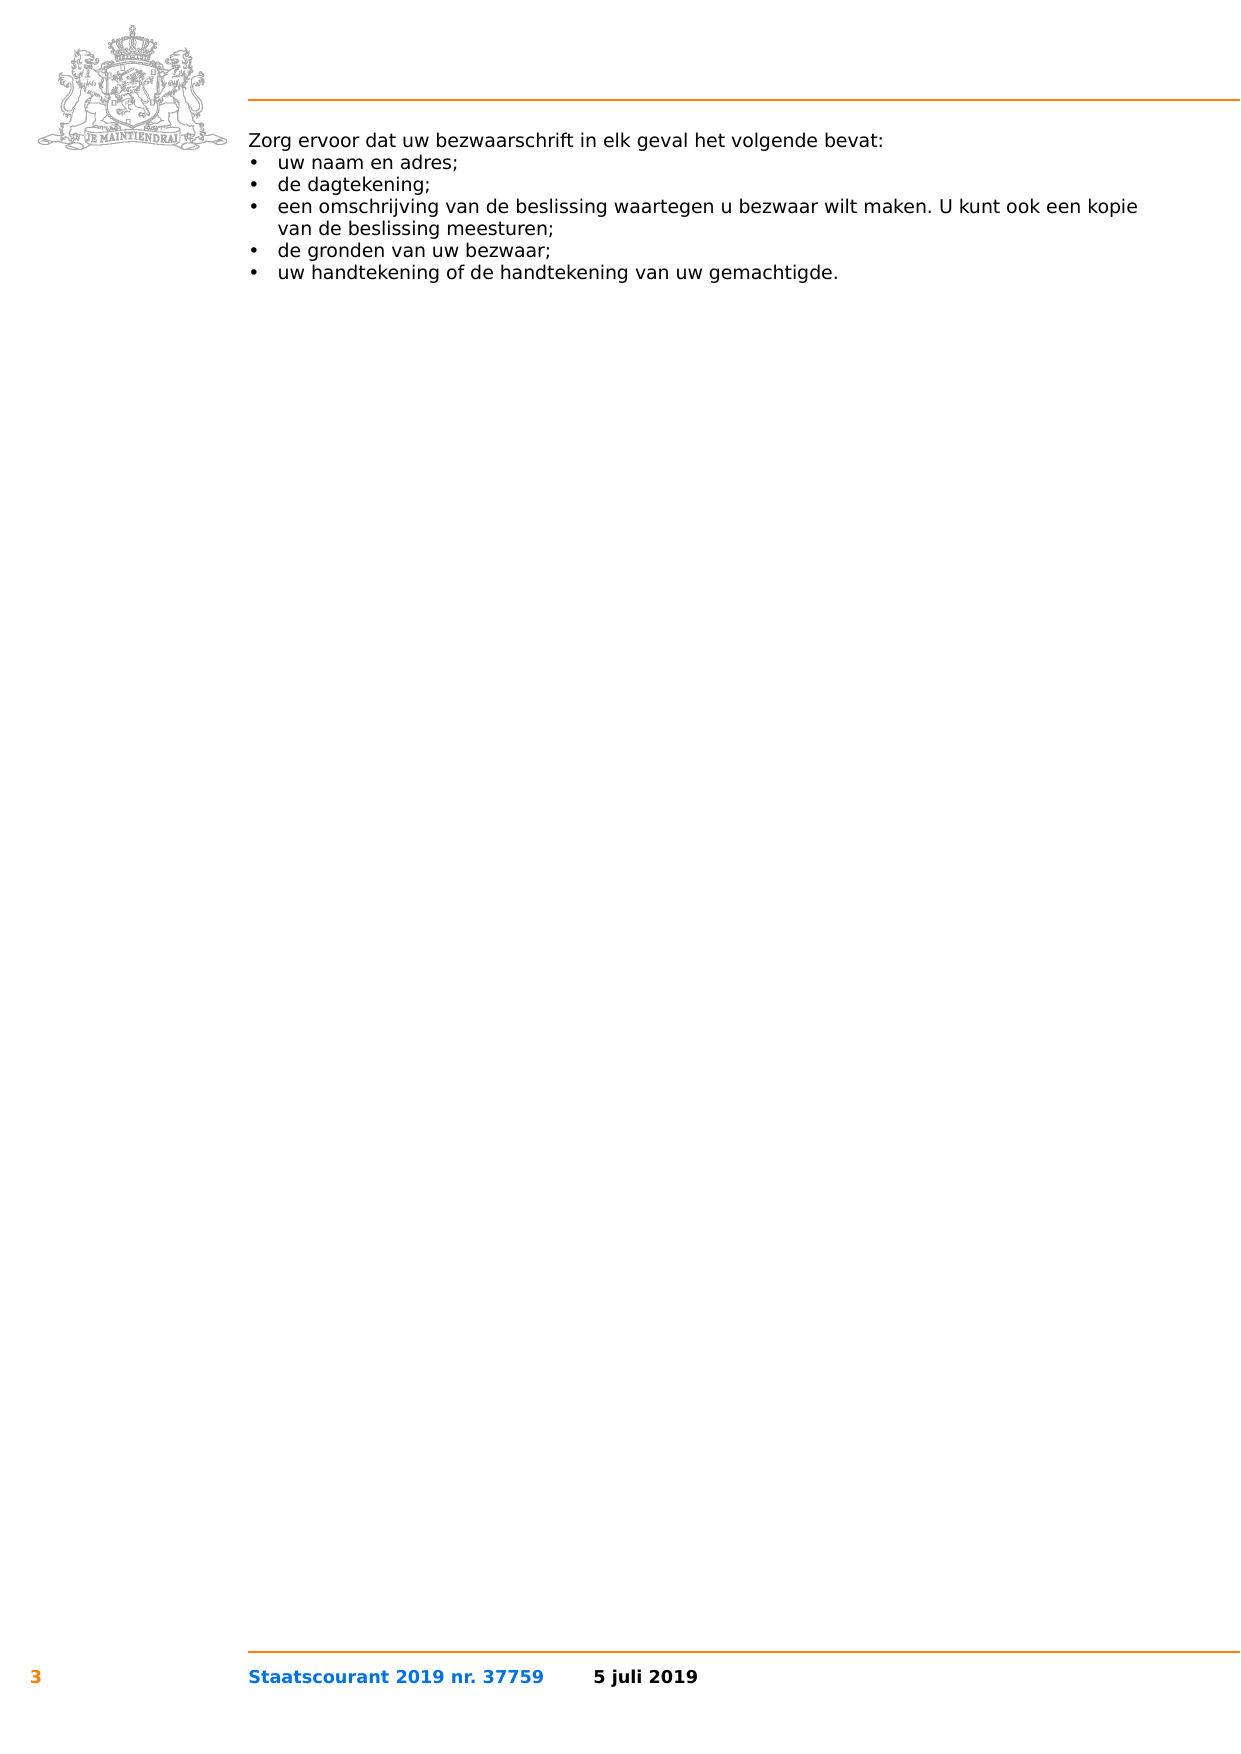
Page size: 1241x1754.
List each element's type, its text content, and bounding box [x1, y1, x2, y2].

text • uw naam en adres; [248, 152, 1163, 174]
text • de gronden van uw bezwaar; [248, 240, 1163, 262]
text • de dagtekening; [248, 174, 1163, 196]
text • een omschrijving van de beslissing waartegen u bezwaar wilt maken. U kunt ook een kopie van de beslissing meesturen; [248, 196, 1163, 240]
text • uw handtekening of de handtekening van uw gemachtigde. [248, 262, 1163, 284]
picture [38, 25, 227, 150]
text Zorg ervoor dat uw bezwaarschrift in elk geval het volgende bevat: [248, 130, 1163, 152]
